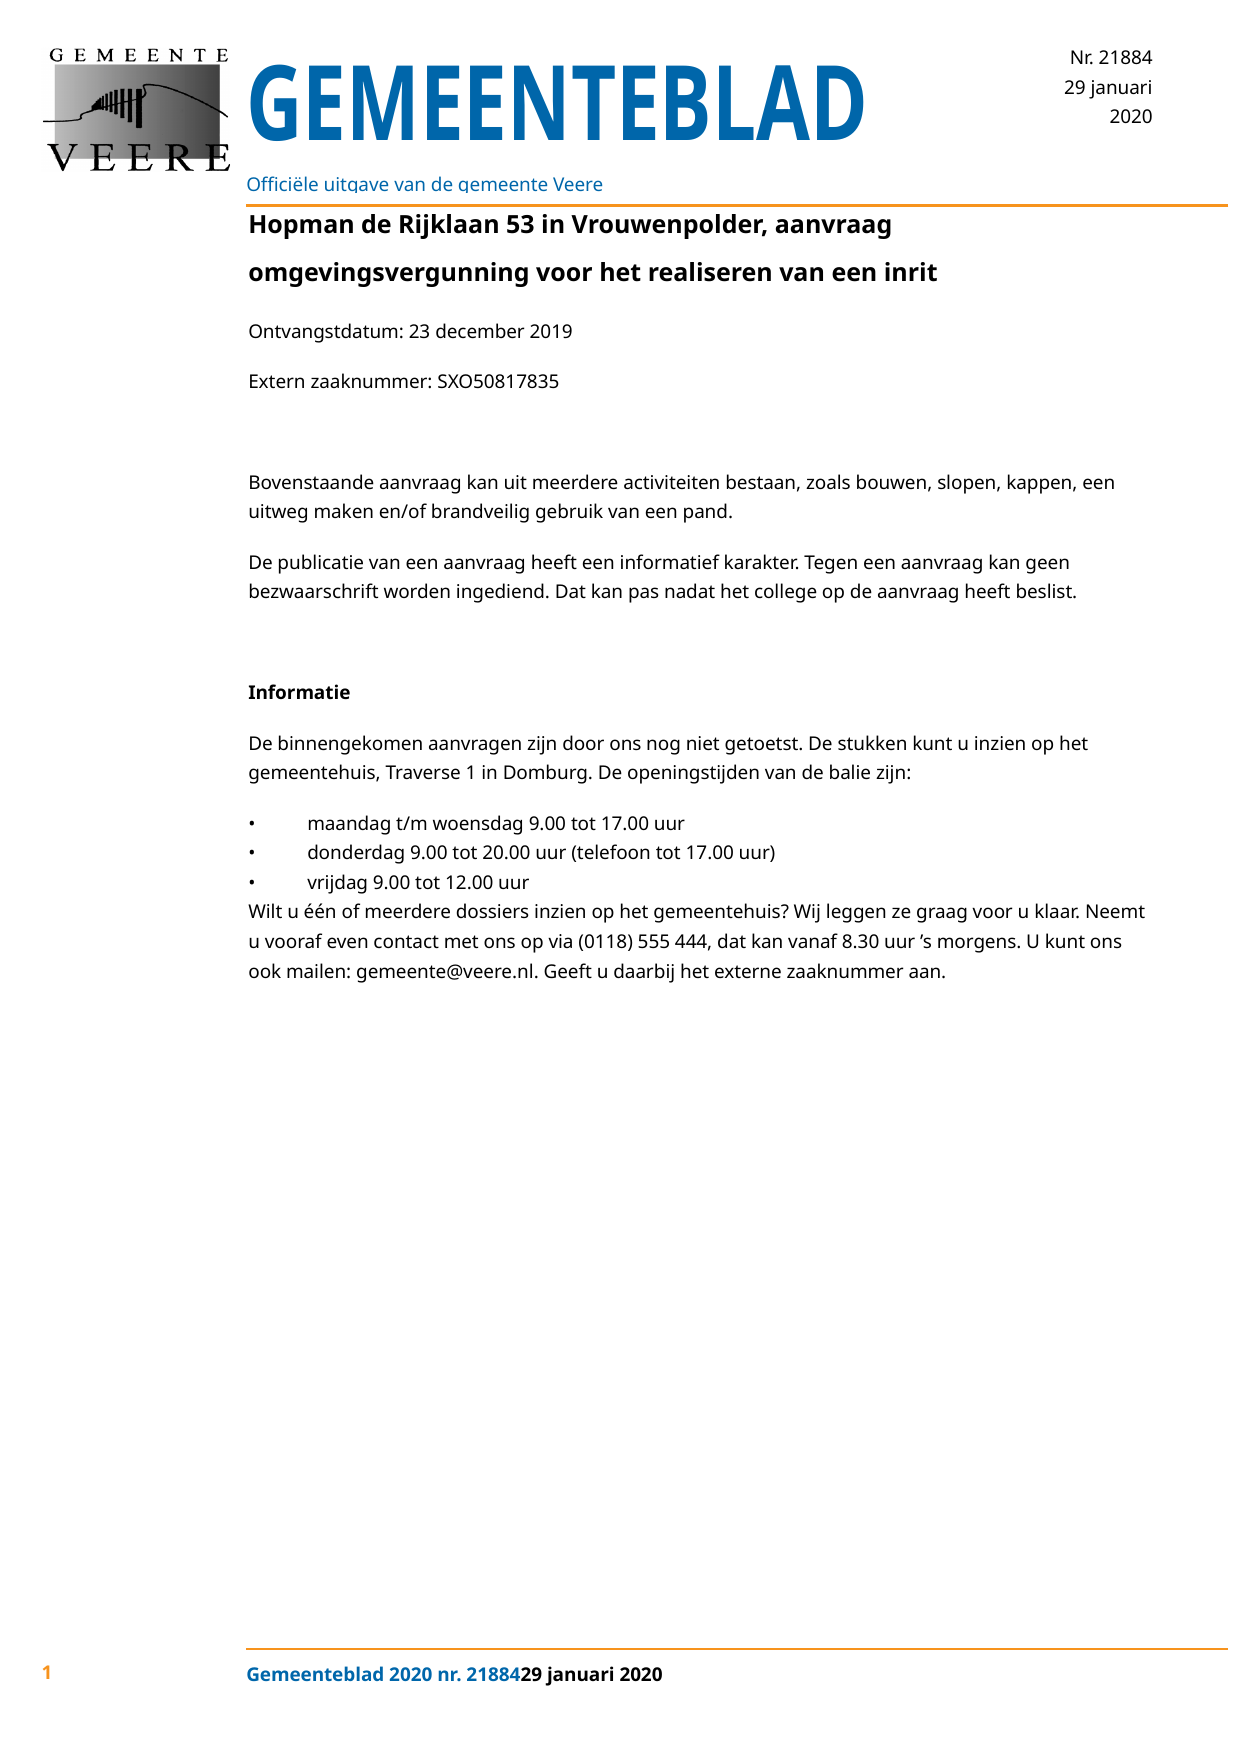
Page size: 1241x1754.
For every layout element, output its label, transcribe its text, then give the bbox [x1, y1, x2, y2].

text Informatie [248, 679, 1152, 705]
text Bovenstaande aanvraag kan uit meerdere activiteiten bestaan, zoals bouwen, slopen, kappen, een uitweg maken en/of brandveilig gebruik van een pand. [248, 469, 1152, 524]
text De publicatie van een aanvraag heeft een informatief karakter. Tegen een aanvraag kan geen bezwaarschrift worden ingediend. Dat kan pas nadat het college op de aanvraag heeft beslist. [248, 549, 1152, 604]
list vrijdag 9.00 tot 12.00 uur [248, 869, 1152, 895]
list donderdag 9.00 tot 20.00 uur (telefoon tot 17.00 uur) [248, 839, 1152, 865]
text Wilt u één of meerdere dossiers inzien op het gemeentehuis? Wij leggen ze graag voor u klaar. Neemt u vooraf even contact met ons op via (0118) 555 444, dat kan vanaf 8.30 uur ’s morgens. U kunt ons ook mailen: gemeente@veere.nl. Geeft u daarbij het externe zaaknummer aan. [248, 899, 1152, 984]
text Hopman de Rijklaan 53 in Vrouwenpolder, aanvraag omgevingsvergunning voor het realiseren van een inrit [248, 207, 1152, 288]
text De binnengekomen aanvragen zijn door ons nog niet getoetst. De stukken kunt u inzien op het gemeentehuis, Traverse 1 in Domburg. De openingstijden van de balie zijn: [248, 730, 1152, 785]
text Ontvangstdatum: 23 december 2019 [248, 318, 1152, 344]
picture [41, 47, 231, 172]
list maandag t/m woensdag 9.00 tot 17.00 uur [248, 810, 1152, 836]
text Extern zaaknummer: SXO50817835 [248, 368, 1152, 394]
